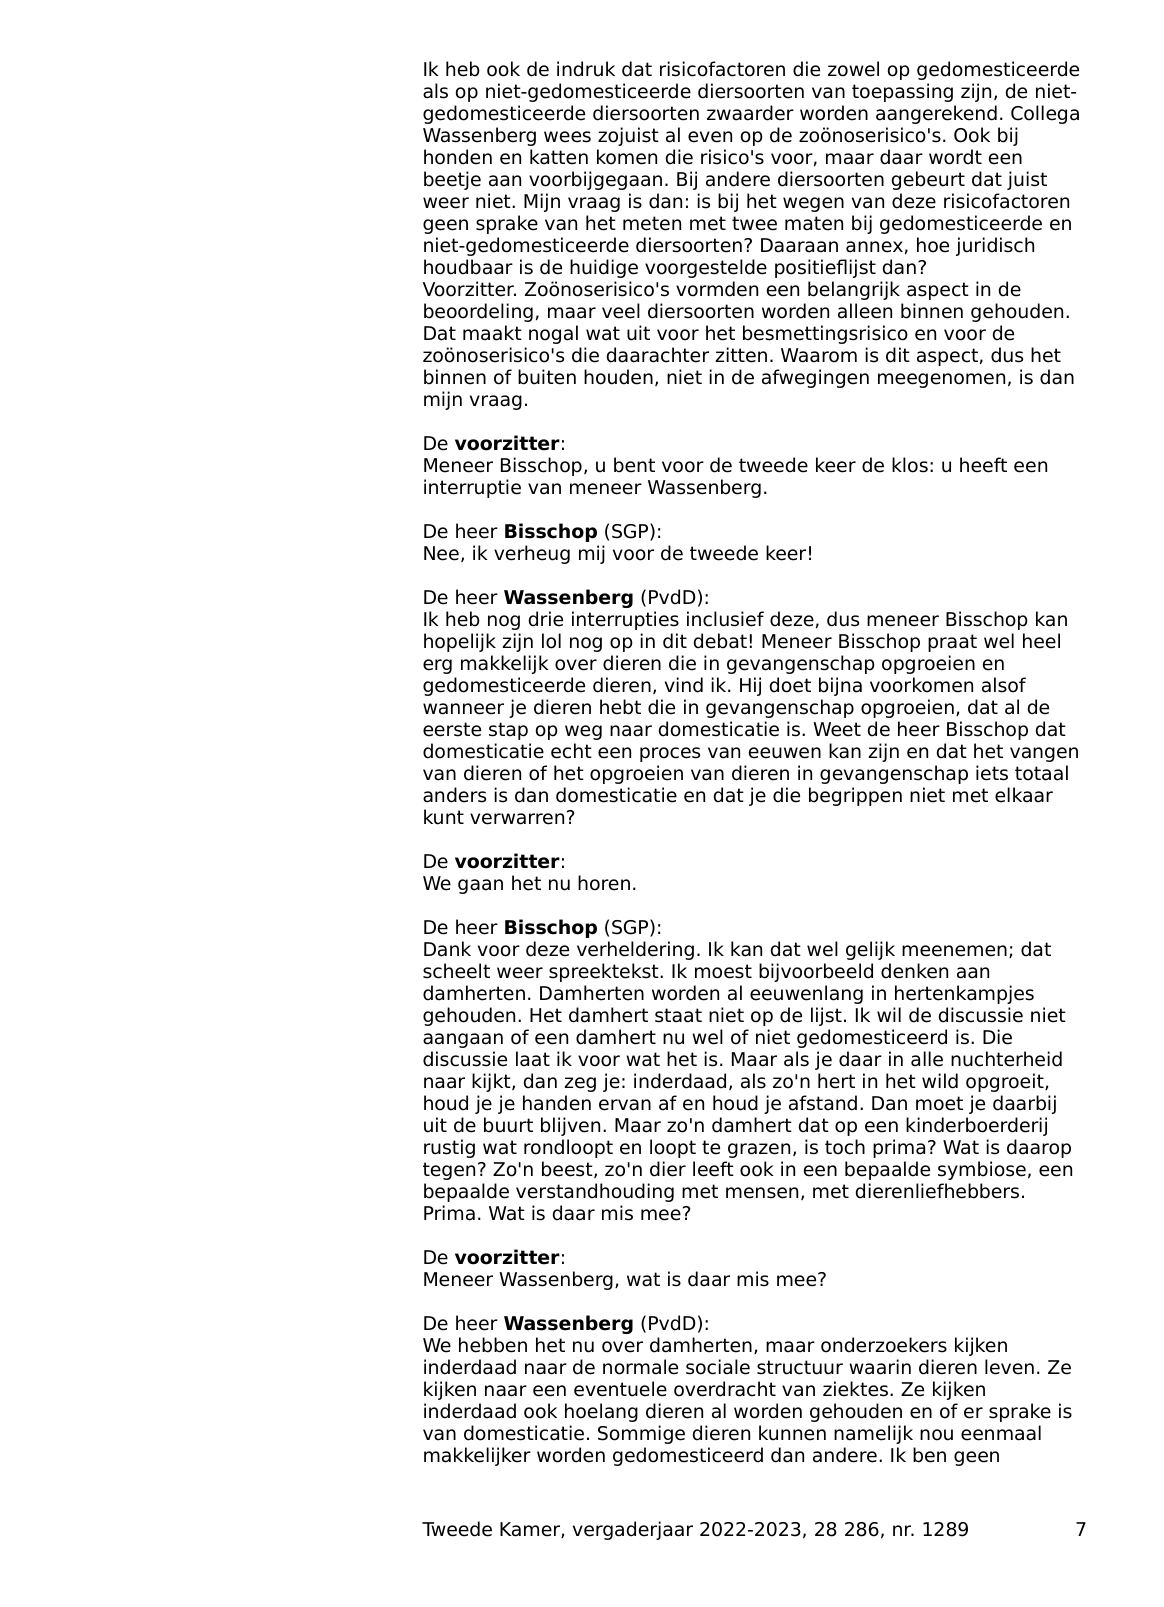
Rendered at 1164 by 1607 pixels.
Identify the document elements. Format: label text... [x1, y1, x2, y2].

text De heer Bisschop (SGP): [422, 917, 1087, 939]
text We hebben het nu over damherten, maar onderzoekers kijken inderdaad naar de normale sociale structuur waarin dieren leven. Ze kijken naar een eventuele overdracht van ziektes. Ze kijken inderdaad ook hoelang dieren al worden gehouden en of er sprake is van domesticatie. Sommige dieren kunnen namelijk nou eenmaal makkelijker worden gedomesticeerd dan andere. Ik ben geen [422, 1335, 1087, 1467]
text De voorzitter: [422, 433, 1087, 455]
text De voorzitter: [422, 851, 1087, 873]
text We gaan het nu horen. [422, 873, 1087, 895]
text De heer Bisschop (SGP): [422, 521, 1087, 543]
text Meneer Wassenberg, wat is daar mis mee? [422, 1269, 1087, 1291]
text De heer Wassenberg (PvdD): [422, 1313, 1087, 1335]
text Ik heb ook de indruk dat risicofactoren die zowel op gedomesticeerde als op niet-gedomesticeerde diersoorten van toepassing zijn, de niet-gedomesticeerde diersoorten zwaarder worden aangerekend. Collega Wassenberg wees zojuist al even op de zoönoserisico's. Ook bij honden en katten komen die risico's voor, maar daar wordt een beetje aan voorbijgegaan. Bij andere diersoorten gebeurt dat juist weer niet. Mijn vraag is dan: is bij het wegen van deze risicofactoren geen sprake van het meten met twee maten bij gedomesticeerde en niet-gedomesticeerde diersoorten? Daaraan annex, hoe juridisch houdbaar is de huidige voorgestelde positieflijst dan? [422, 59, 1087, 279]
text Voorzitter. Zoönoserisico's vormden een belangrijk aspect in de beoordeling, maar veel diersoorten worden alleen binnen gehouden. Dat maakt nogal wat uit voor het besmettingsrisico en voor de zoönoserisico's die daarachter zitten. Waarom is dit aspect, dus het binnen of buiten houden, niet in de afwegingen meegenomen, is dan mijn vraag. [422, 279, 1087, 411]
text Ik heb nog drie interrupties inclusief deze, dus meneer Bisschop kan hopelijk zijn lol nog op in dit debat! Meneer Bisschop praat wel heel erg makkelijk over dieren die in gevangenschap opgroeien en gedomesticeerde dieren, vind ik. Hij doet bijna voorkomen alsof wanneer je dieren hebt die in gevangenschap opgroeien, dat al de eerste stap op weg naar domesticatie is. Weet de heer Bisschop dat domesticatie echt een proces van eeuwen kan zijn en dat het vangen van dieren of het opgroeien van dieren in gevangenschap iets totaal anders is dan domesticatie en dat je die begrippen niet met elkaar kunt verwarren? [422, 609, 1087, 829]
text Dank voor deze verheldering. Ik kan dat wel gelijk meenemen; dat scheelt weer spreektekst. Ik moest bijvoorbeeld denken aan damherten. Damherten worden al eeuwenlang in hertenkampjes gehouden. Het damhert staat niet op de lijst. Ik wil de discussie niet aangaan of een damhert nu wel of niet gedomesticeerd is. Die discussie laat ik voor wat het is. Maar als je daar in alle nuchterheid naar kijkt, dan zeg je: inderdaad, als zo'n hert in het wild opgroeit, houd je je handen ervan af en houd je afstand. Dan moet je daarbij uit de buurt blijven. Maar zo'n damhert dat op een kinderboerderij rustig wat rondloopt en loopt te grazen, is toch prima? Wat is daarop tegen? Zo'n beest, zo'n dier leeft ook in een bepaalde symbiose, een bepaalde verstandhouding met mensen, met dierenliefhebbers. Prima. Wat is daar mis mee? [422, 939, 1087, 1225]
text Meneer Bisschop, u bent voor de tweede keer de klos: u heeft een interruptie van meneer Wassenberg. [422, 455, 1087, 499]
text De heer Wassenberg (PvdD): [422, 587, 1087, 609]
text De voorzitter: [422, 1247, 1087, 1269]
text Nee, ik verheug mij voor de tweede keer! [422, 543, 1087, 565]
